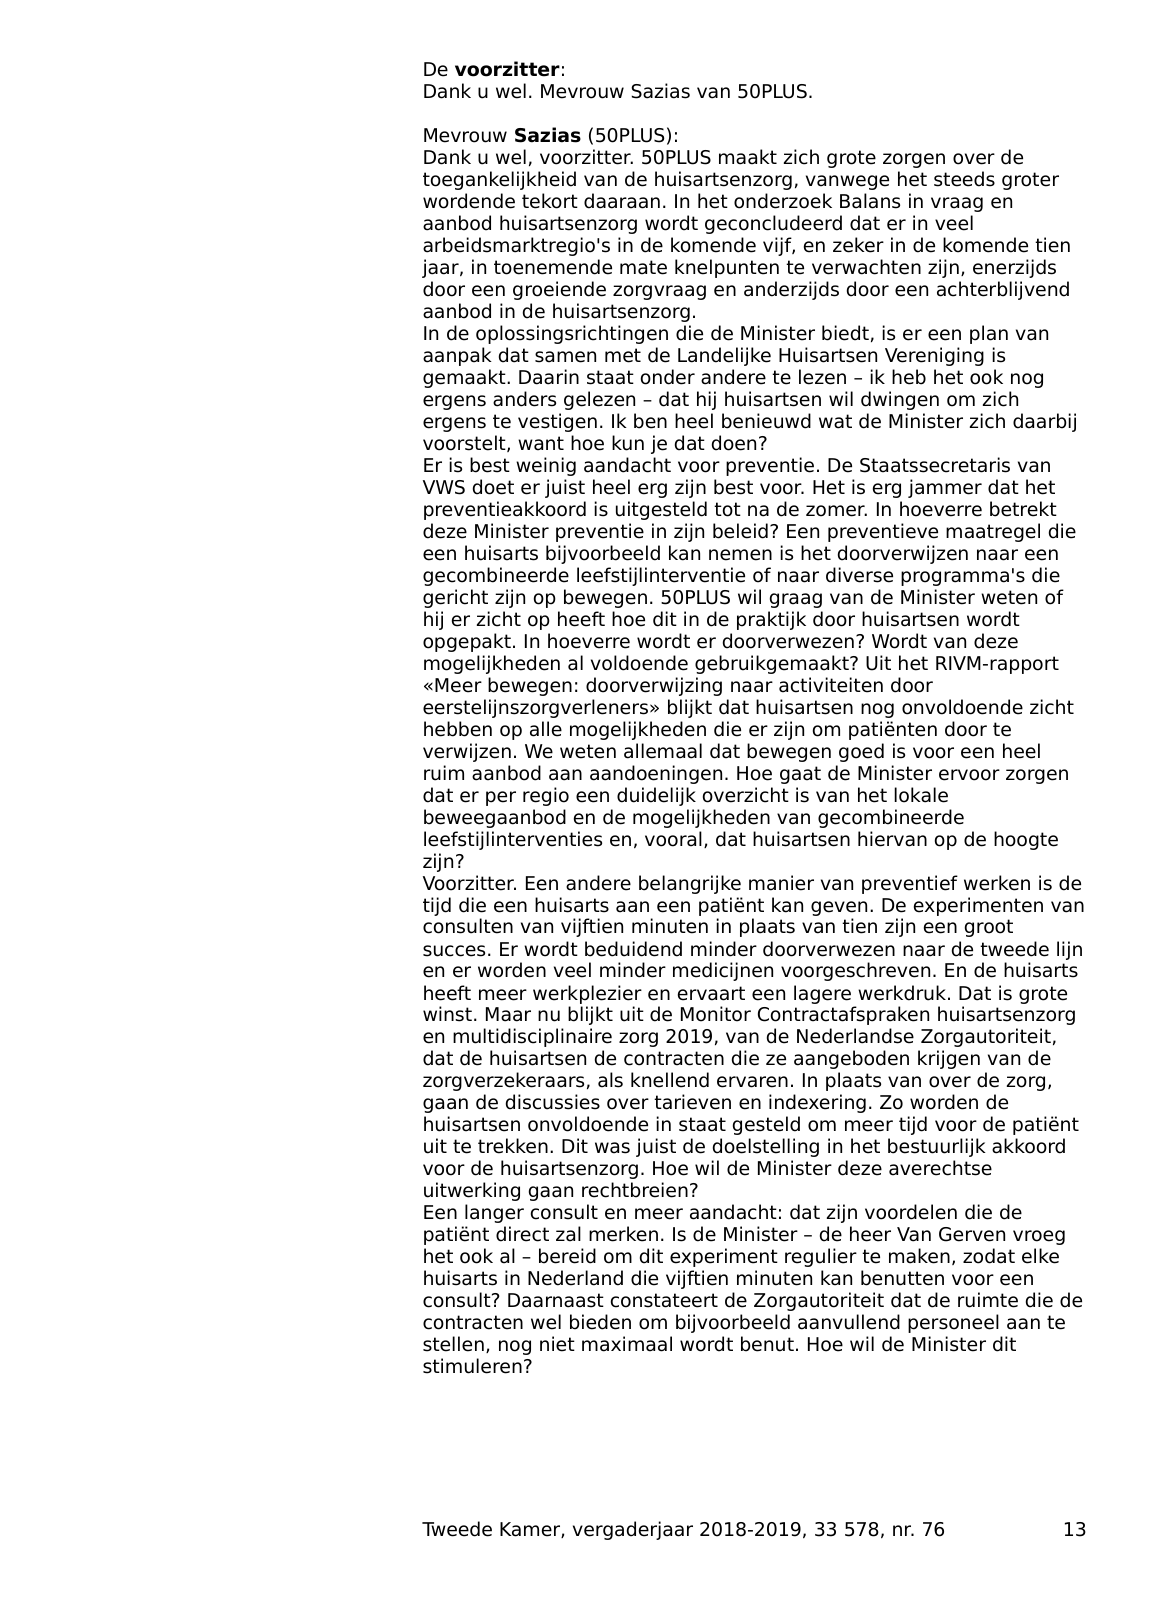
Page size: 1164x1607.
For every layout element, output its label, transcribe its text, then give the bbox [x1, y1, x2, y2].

text Dank u wel, voorzitter. 50PLUS maakt zich grote zorgen over de toegankelijkheid van de huisartsenzorg, vanwege het steeds groter wordende tekort daaraan. In het onderzoek Balans in vraag en aanbod huisartsenzorg wordt geconcludeerd dat er in veel arbeidsmarktregio's in de komende vijf, en zeker in de komende tien jaar, in toenemende mate knelpunten te verwachten zijn, enerzijds door een groeiende zorgvraag en anderzijds door een achterblijvend aanbod in de huisartsenzorg. [422, 147, 1087, 323]
text Voorzitter. Een andere belangrijke manier van preventief werken is de tijd die een huisarts aan een patiënt kan geven. De experimenten van consulten van vijftien minuten in plaats van tien zijn een groot succes. Er wordt beduidend minder doorverwezen naar de tweede lijn en er worden veel minder medicijnen voorgeschreven. En de huisarts heeft meer werkplezier en ervaart een lagere werkdruk. Dat is grote winst. Maar nu blijkt uit de Monitor Contractafspraken huisartsenzorg en multidisciplinaire zorg 2019, van de Nederlandse Zorgautoriteit, dat de huisartsen de contracten die ze aangeboden krijgen van de zorgverzekeraars, als knellend ervaren. In plaats van over de zorg, gaan de discussies over tarieven en indexering. Zo worden de huisartsen onvoldoende in staat gesteld om meer tijd voor de patiënt uit te trekken. Dit was juist de doelstelling in het bestuurlijk akkoord voor de huisartsenzorg. Hoe wil de Minister deze averechtse uitwerking gaan rechtbreien? [422, 872, 1087, 1202]
text Er is best weinig aandacht voor preventie. De Staatssecretaris van VWS doet er juist heel erg zijn best voor. Het is erg jammer dat het preventieakkoord is uitgesteld tot na de zomer. In hoeverre betrekt deze Minister preventie in zijn beleid? Een preventieve maatregel die een huisarts bijvoorbeeld kan nemen is het doorverwijzen naar een gecombineerde leefstijlinterventie of naar diverse programma's die gericht zijn op bewegen. 50PLUS wil graag van de Minister weten of hij er zicht op heeft hoe dit in de praktijk door huisartsen wordt opgepakt. In hoeverre wordt er doorverwezen? Wordt van deze mogelijkheden al voldoende gebruikgemaakt? Uit het RIVM-rapport «Meer bewegen: doorverwijzing naar activiteiten door eerstelijnszorgverleners» blijkt dat huisartsen nog onvoldoende zicht hebben op alle mogelijkheden die er zijn om patiënten door te verwijzen. We weten allemaal dat bewegen goed is voor een heel ruim aanbod aan aandoeningen. Hoe gaat de Minister ervoor zorgen dat er per regio een duidelijk overzicht is van het lokale beweegaanbod en de mogelijkheden van gecombineerde leefstijlinterventies en, vooral, dat huisartsen hiervan op de hoogte zijn? [422, 455, 1087, 872]
text Mevrouw Sazias (50PLUS): [422, 125, 1087, 147]
text De voorzitter: [422, 59, 1087, 81]
text Een langer consult en meer aandacht: dat zijn voordelen die de patiënt direct zal merken. Is de Minister – de heer Van Gerven vroeg het ook al – bereid om dit experiment regulier te maken, zodat elke huisarts in Nederland die vijftien minuten kan benutten voor een consult? Daarnaast constateert de Zorgautoriteit dat de ruimte die de contracten wel bieden om bijvoorbeeld aanvullend personeel aan te stellen, nog niet maximaal wordt benut. Hoe wil de Minister dit stimuleren? [422, 1202, 1087, 1378]
text In de oplossingsrichtingen die de Minister biedt, is er een plan van aanpak dat samen met de Landelijke Huisartsen Vereniging is gemaakt. Daarin staat onder andere te lezen – ik heb het ook nog ergens anders gelezen – dat hij huisartsen wil dwingen om zich ergens te vestigen. Ik ben heel benieuwd wat de Minister zich daarbij voorstelt, want hoe kun je dat doen? [422, 323, 1087, 455]
text Dank u wel. Mevrouw Sazias van 50PLUS. [422, 81, 1087, 103]
